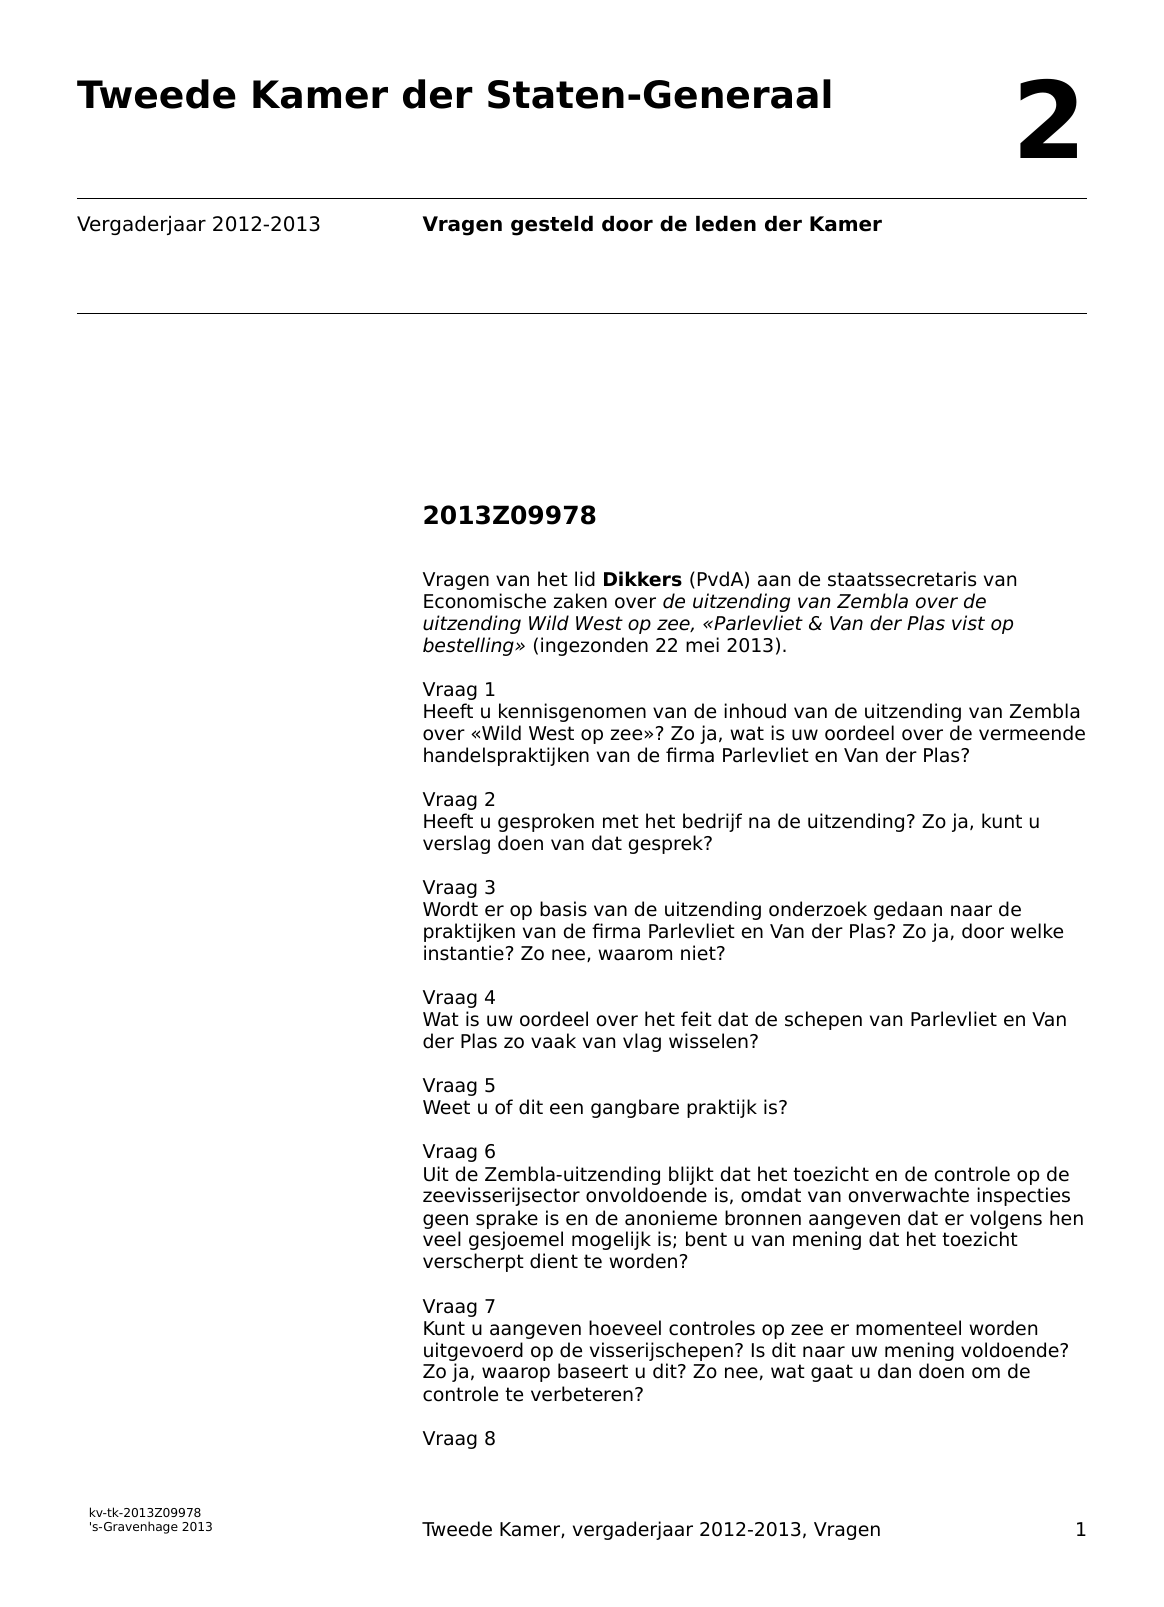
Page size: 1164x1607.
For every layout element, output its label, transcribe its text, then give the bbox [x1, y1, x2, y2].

text 's-Gravenhage 2013 [88, 1520, 323, 1534]
text Vraag 3 [422, 877, 1087, 899]
text Vraag 7 [422, 1296, 1087, 1317]
table_header Tweede Kamer der Staten-Generaal [77, 59, 886, 198]
text Wat is uw oordeel over het feit dat de schepen van Parlevliet en Van der Plas zo vaak van vlag wisselen? [422, 1009, 1087, 1053]
text Vraag 1 [422, 679, 1087, 701]
text Vragen van het lid Dikkers (PvdA) aan de staatssecretaris van Economische zaken over de uitzending van Zembla over de uitzending Wild West op zee, «Parlevliet & Van der Plas vist op bestelling» (ingezonden 22 mei 2013). [422, 569, 1087, 657]
text Heeft u kennisgenomen van de inhoud van de uitzending van Zembla over «Wild West op zee»? Zo ja, wat is uw oordeel over de vermeende handelspraktijken van de firma Parlevliet en Van der Plas? [422, 701, 1087, 767]
text Wordt er op basis van de uitzending onderzoek gedaan naar de praktijken van de firma Parlevliet en Van der Plas? Zo ja, door welke instantie? Zo nee, waarom niet? [422, 899, 1087, 965]
text Vraag 2 [422, 789, 1087, 811]
table_cell Vragen gesteld door de leden der Kamer [422, 199, 1087, 313]
text kv-tk-2013Z09978 [88, 1506, 323, 1520]
table_cell Vergaderjaar 2012-2013 [77, 199, 422, 313]
text Vraag 5 [422, 1075, 1087, 1097]
text Vraag 4 [422, 987, 1087, 1009]
table_header 2 [886, 59, 1087, 198]
text Heeft u gesproken met het bedrijf na de uitzending? Zo ja, kunt u verslag doen van dat gesprek? [422, 811, 1087, 855]
text Kunt u aangeven hoeveel controles op zee er momenteel worden uitgevoerd op de visserijschepen? Is dit naar uw mening voldoende? Zo ja, waarop baseert u dit? Zo nee, wat gaat u dan doen om de controle te verbeteren? [422, 1317, 1087, 1405]
text Vraag 8 [422, 1428, 1087, 1449]
text 2013Z09978 [422, 501, 1087, 531]
text Weet u of dit een gangbare praktijk is? [422, 1097, 1087, 1119]
text Uit de Zembla-uitzending blijkt dat het toezicht en de controle op de zeevisserijsector onvoldoende is, omdat van onverwachte inspecties geen sprake is en de anonieme bronnen aangeven dat er volgens hen veel gesjoemel mogelijk is; bent u van mening dat het toezicht verscherpt dient te worden? [422, 1163, 1087, 1273]
text Vraag 6 [422, 1141, 1087, 1163]
